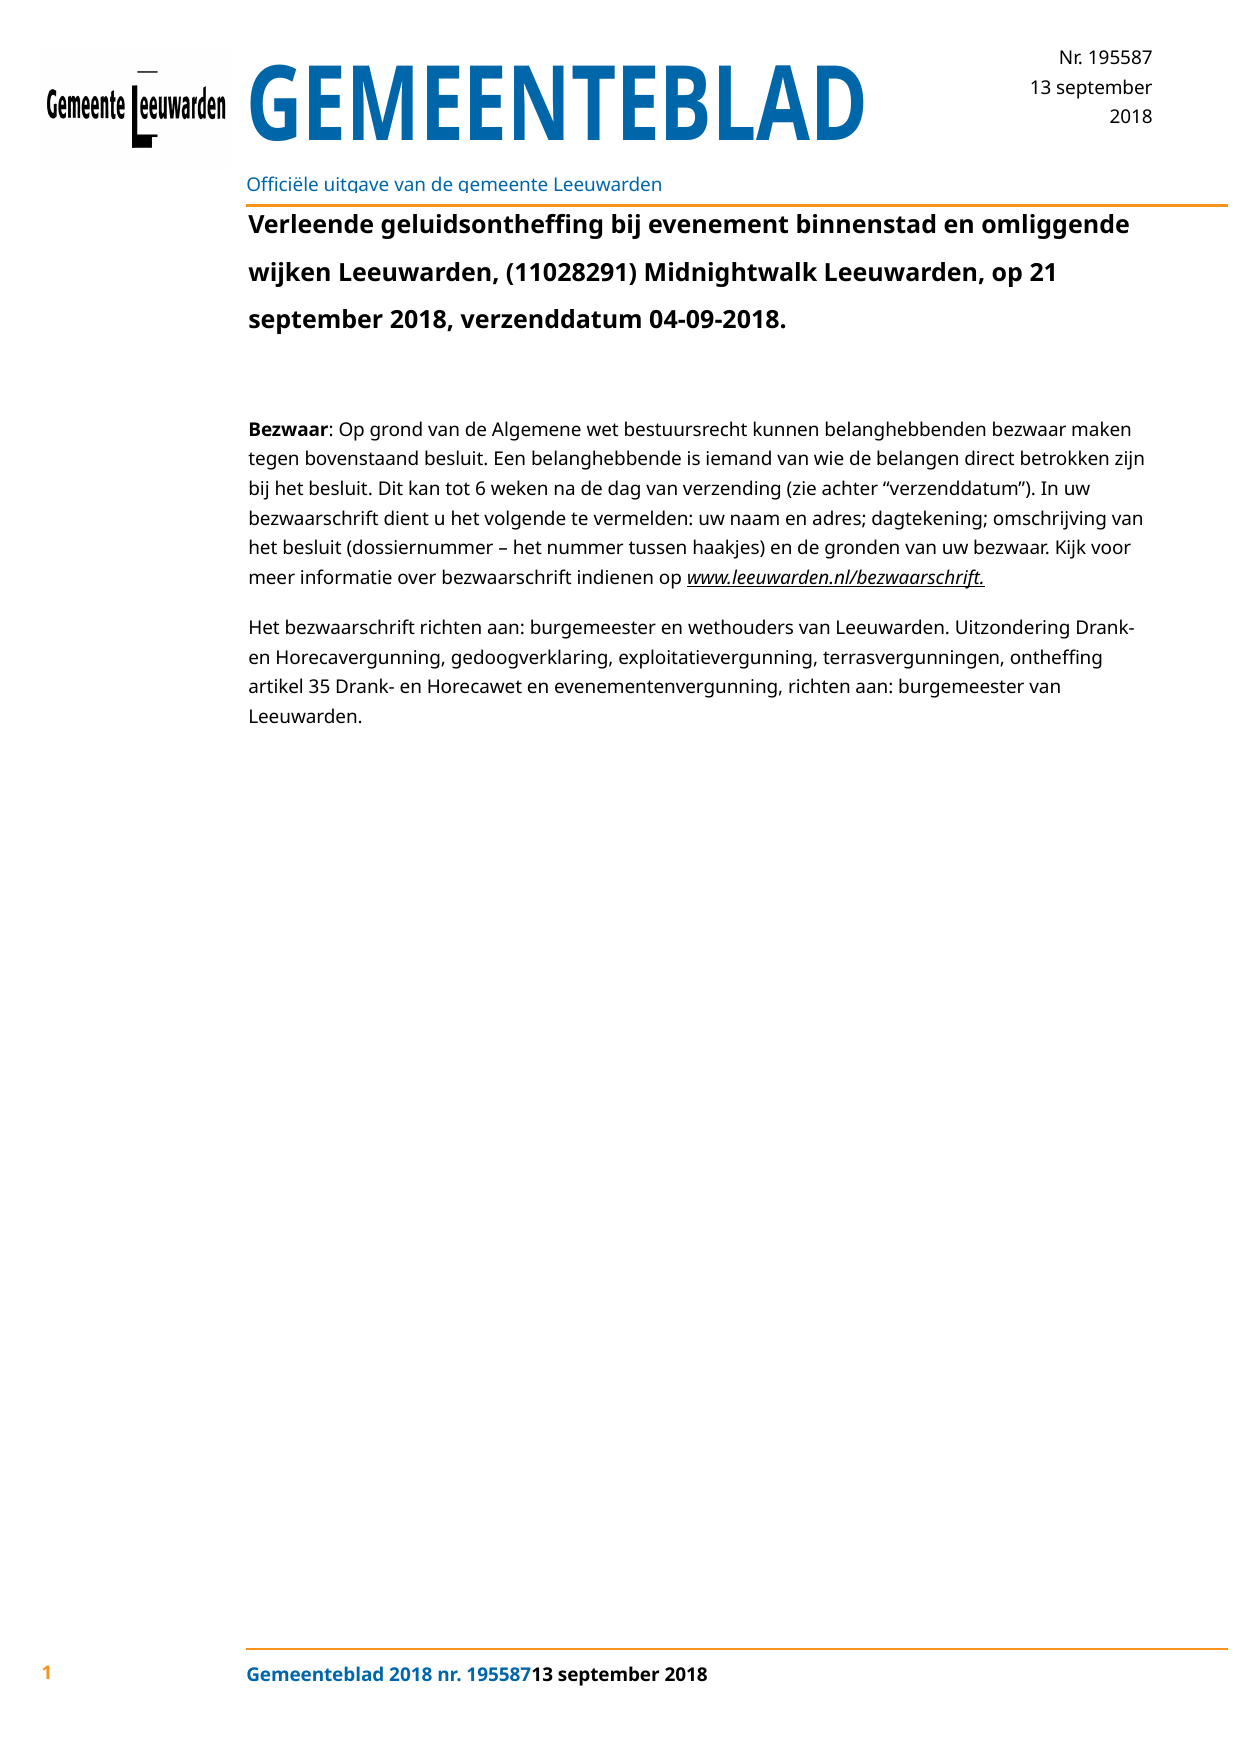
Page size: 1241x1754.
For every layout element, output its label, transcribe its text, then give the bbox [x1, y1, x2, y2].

picture [41, 47, 231, 172]
text Bezwaar: Op grond van de Algemene wet bestuursrecht kunnen belanghebbenden bezwaar maken tegen bovenstaand besluit. Een belanghebbende is iemand van wie de belangen direct betrokken zijn bij het besluit. Dit kan tot 6 weken na de dag van verzending (zie achter “verzenddatum”). In uw bezwaarschrift dient u het volgende te vermelden: uw naam en adres; dagtekening; omschrijving van het besluit (dossiernummer – het nummer tussen haakjes) en de gronden van uw bezwaar. Kijk voor meer informatie over bezwaarschrift indienen op www.leeuwarden.nl/bezwaarschrift. [248, 416, 1152, 589]
text Verleende geluidsontheffing bij evenement binnenstad en omliggende wijken Leeuwarden, (11028291) Midnightwalk Leeuwarden, op 21 september 2018, verzenddatum 04-09-2018. [248, 207, 1152, 336]
text Het bezwaarschrift richten aan: burgemeester en wethouders van Leeuwarden. Uitzondering Drank- en Horecavergunning, gedoogverklaring, exploitatievergunning, terrasvergunningen, ontheffing artikel 35 Drank- en Horecawet en evenementenvergunning, richten aan: burgemeester van Leeuwarden. [248, 614, 1152, 729]
